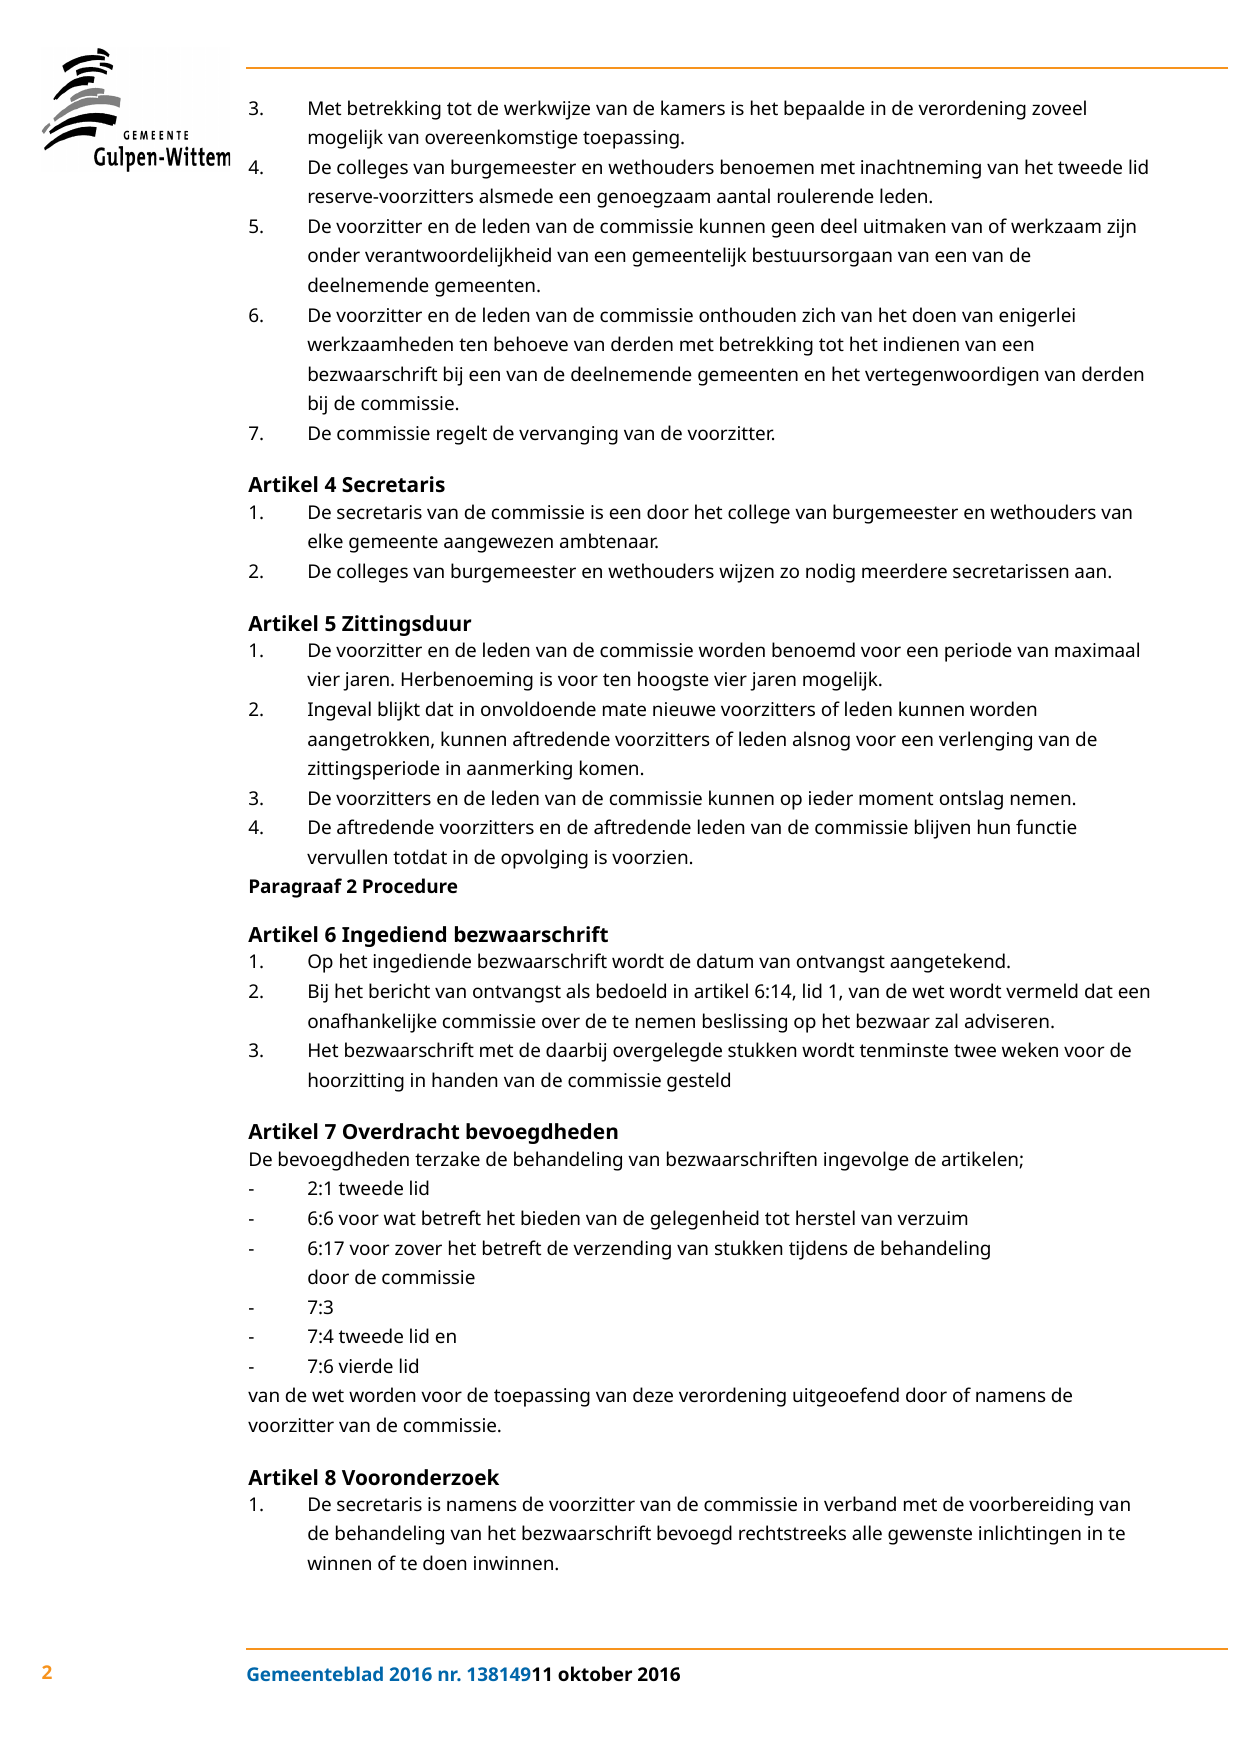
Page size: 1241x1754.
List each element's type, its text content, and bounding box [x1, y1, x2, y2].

list 7:4 tweede lid en [248, 1323, 1152, 1349]
list Op het ingediende bezwaarschrift wordt de datum van ontvangst aangetekend. [248, 949, 1152, 974]
list De voorzitter en de leden van de commissie kunnen geen deel uitmaken van of werkzaam zijn onder verantwoordelijkheid van een gemeentelijk bestuursorgaan van een van de deelnemende gemeenten. [248, 213, 1152, 298]
list De voorzitters en de leden van de commissie kunnen op ieder moment ontslag nemen. [248, 785, 1152, 811]
list De secretaris is namens de voorzitter van de commissie in verband met de voorbereiding van de behandeling van het bezwaarschrift bevoegd rechtstreeks alle gewenste inlichtingen in te winnen of te doen inwinnen. [248, 1491, 1152, 1576]
list 7:3 [248, 1294, 1152, 1319]
text Paragraaf 2 Procedure [248, 874, 1152, 899]
list De aftredende voorzitters en de aftredende leden van de commissie blijven hun functie vervullen totdat in de opvolging is voorzien. [248, 814, 1152, 870]
list De voorzitter en de leden van de commissie worden benoemd voor een periode van maximaal vier jaren. Herbenoeming is voor ten hoogste vier jaren mogelijk. [248, 637, 1152, 692]
text De bevoegdheden terzake de behandeling van bezwaarschriften ingevolge de artikelen; [248, 1146, 1152, 1172]
text Artikel 8 Vooronderzoek [248, 1463, 1152, 1491]
list Het bezwaarschrift met de daarbij overgelegde stukken wordt tenminste twee weken voor de hoorzitting in handen van de commissie gesteld [248, 1037, 1152, 1093]
list 7:6 vierde lid [248, 1353, 1152, 1379]
list De secretaris van de commissie is een door het college van burgemeester en wethouders van elke gemeente aangewezen ambtenaar. [248, 499, 1152, 554]
list door de commissie [248, 1264, 1152, 1290]
text Artikel 7 Overdracht bevoegdheden [248, 1117, 1152, 1146]
text Artikel 4 Secretaris [248, 471, 1152, 499]
text van de wet worden voor de toepassing van deze verordening uitgeoefend door of namens de voorzitter van de commissie. [248, 1383, 1152, 1438]
list 6:6 voor wat betreft het bieden van de gelegenheid tot herstel van verzuim [248, 1205, 1152, 1231]
list 2:1 tweede lid [248, 1176, 1152, 1201]
list De colleges van burgemeester en wethouders wijzen zo nodig meerdere secretarissen aan. [248, 558, 1152, 584]
text Artikel 6 Ingediend bezwaarschrift [248, 920, 1152, 949]
list Ingeval blijkt dat in onvoldoende mate nieuwe voorzitters of leden kunnen worden aangetrokken, kunnen aftredende voorzitters of leden alsnog voor een verlenging van de zittingsperiode in aanmerking komen. [248, 696, 1152, 781]
list De colleges van burgemeester en wethouders benoemen met inachtneming van het tweede lid reserve-voorzitters alsmede een genoegzaam aantal roulerende leden. [248, 154, 1152, 209]
list Bij het bericht van ontvangst als bedoeld in artikel 6:14, lid 1, van de wet wordt vermeld dat een onafhankelijke commissie over de te nemen beslissing op het bezwaar zal adviseren. [248, 978, 1152, 1034]
picture [41, 47, 231, 172]
list De voorzitter en de leden van de commissie onthouden zich van het doen van enigerlei werkzaamheden ten behoeve van derden met betrekking tot het indienen van een bezwaarschrift bij een van de deelnemende gemeenten en het vertegenwoordigen van derden bij de commissie. [248, 302, 1152, 416]
text Artikel 5 Zittingsduur [248, 609, 1152, 637]
list Met betrekking tot de werkwijze van de kamers is het bepaalde in de verordening zoveel mogelijk van overeenkomstige toepassing. [248, 95, 1152, 150]
list 6:17 voor zover het betreft de verzending van stukken tijdens de behandeling [248, 1235, 1152, 1260]
list De commissie regelt de vervanging van de voorzitter. [248, 420, 1152, 446]
